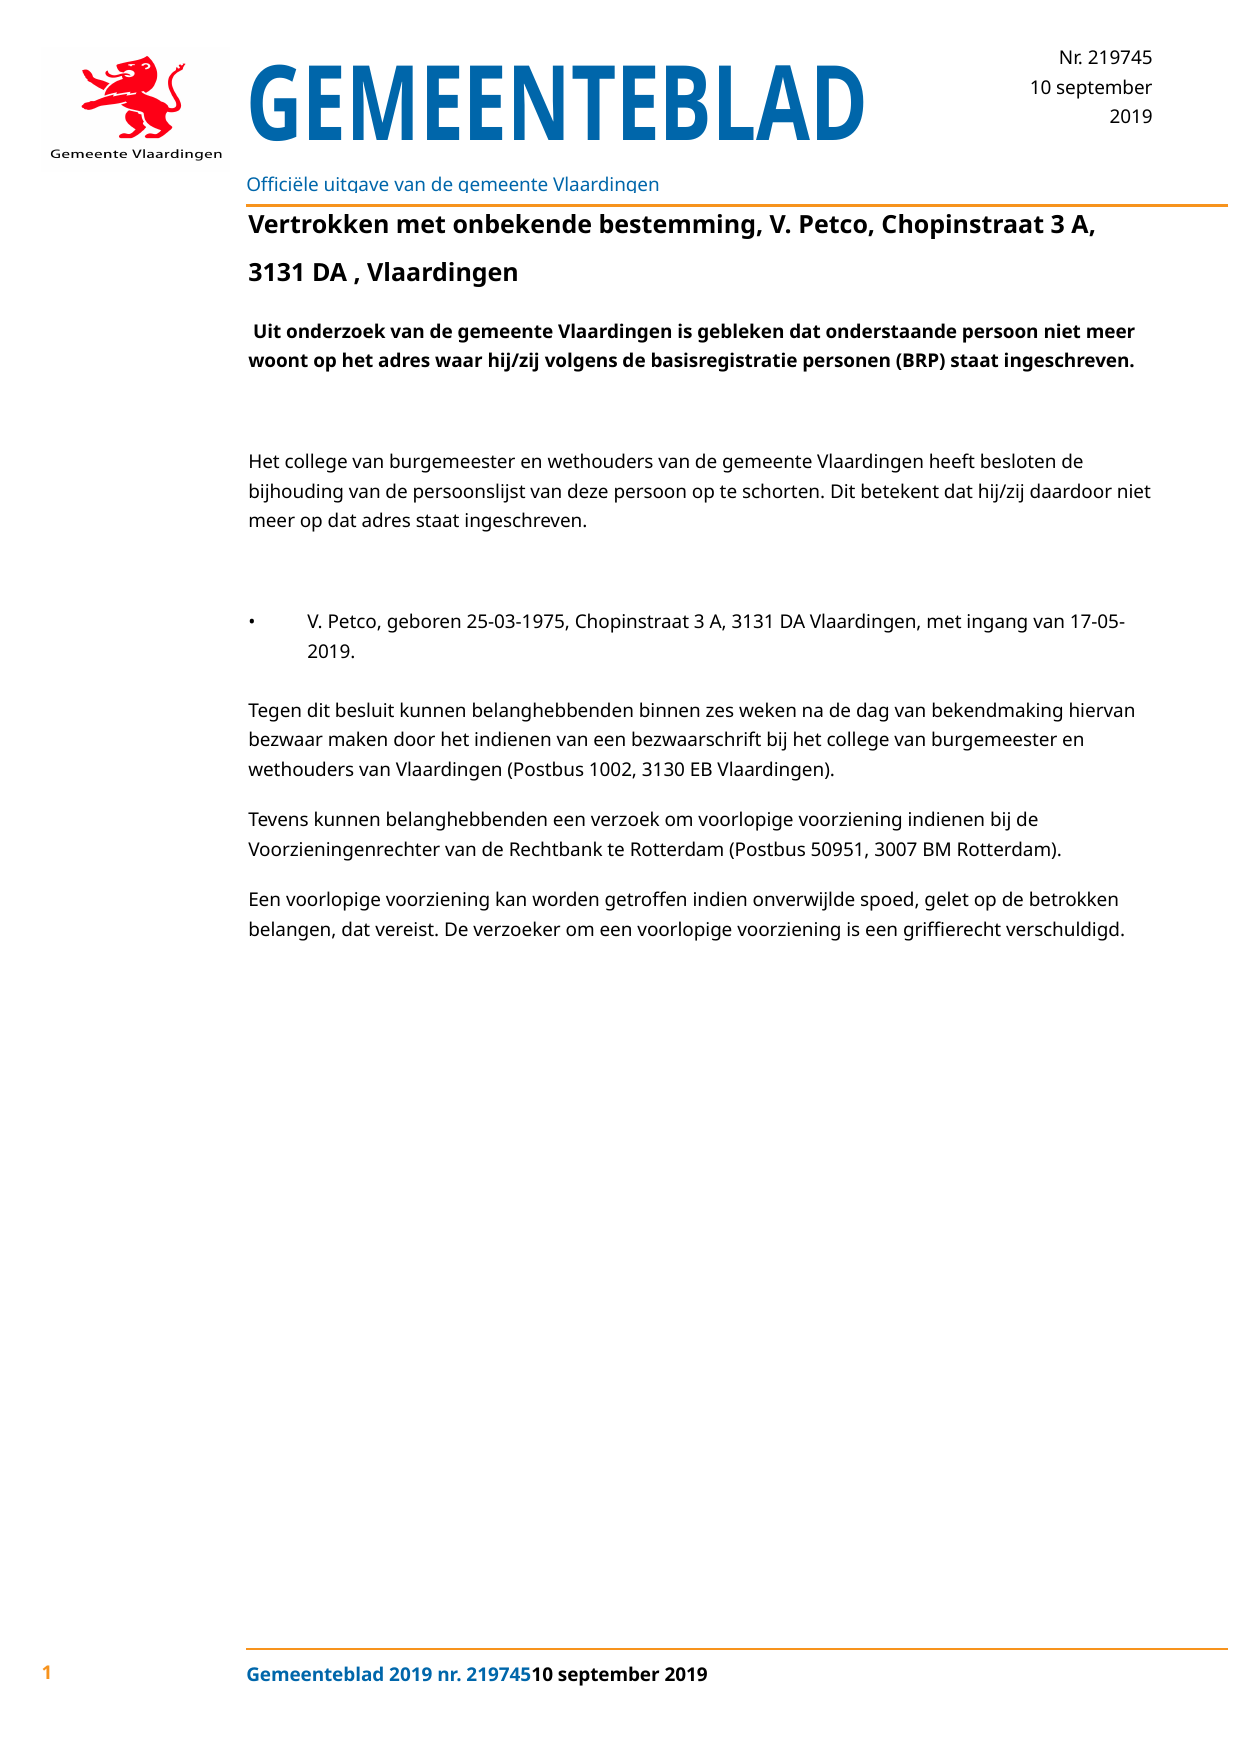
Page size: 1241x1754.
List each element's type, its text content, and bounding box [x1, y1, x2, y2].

list V. Petco, geboren 25-03-1975, Chopinstraat 3 A, 3131 DA Vlaardingen, met ingang van 17-05-2019. [248, 608, 1152, 664]
text Tevens kunnen belanghebbenden een verzoek om voorlopige voorziening indienen bij de Voorzieningenrechter van de Rechtbank te Rotterdam (Postbus 50951, 3007 BM Rotterdam). [248, 807, 1152, 862]
text Uit onderzoek van de gemeente Vlaardingen is gebleken dat onderstaande persoon niet meer woont op het adres waar hij/zij volgens de basisregistratie personen (BRP) staat ingeschreven. [248, 318, 1152, 373]
text Het college van burgemeester en wethouders van de gemeente Vlaardingen heeft besloten de bijhouding van de persoonslijst van deze persoon op te schorten. Dit betekent dat hij/zij daardoor niet meer op dat adres staat ingeschreven. [248, 448, 1152, 533]
text Een voorlopige voorziening kan worden getroffen indien onverwijlde spoed, gelet op de betrokken belangen, dat vereist. De verzoeker om een voorlopige voorziening is een griffierecht verschuldigd. [248, 887, 1152, 942]
picture [41, 47, 231, 172]
text Tegen dit besluit kunnen belanghebbenden binnen zes weken na de dag van bekendmaking hiervan bezwaar maken door het indienen van een bezwaarschrift bij het college van burgemeester en wethouders van Vlaardingen (Postbus 1002, 3130 EB Vlaardingen). [248, 697, 1152, 782]
text Vertrokken met onbekende bestemming, V. Petco, Chopinstraat 3 A, 3131 DA , Vlaardingen [248, 207, 1152, 288]
